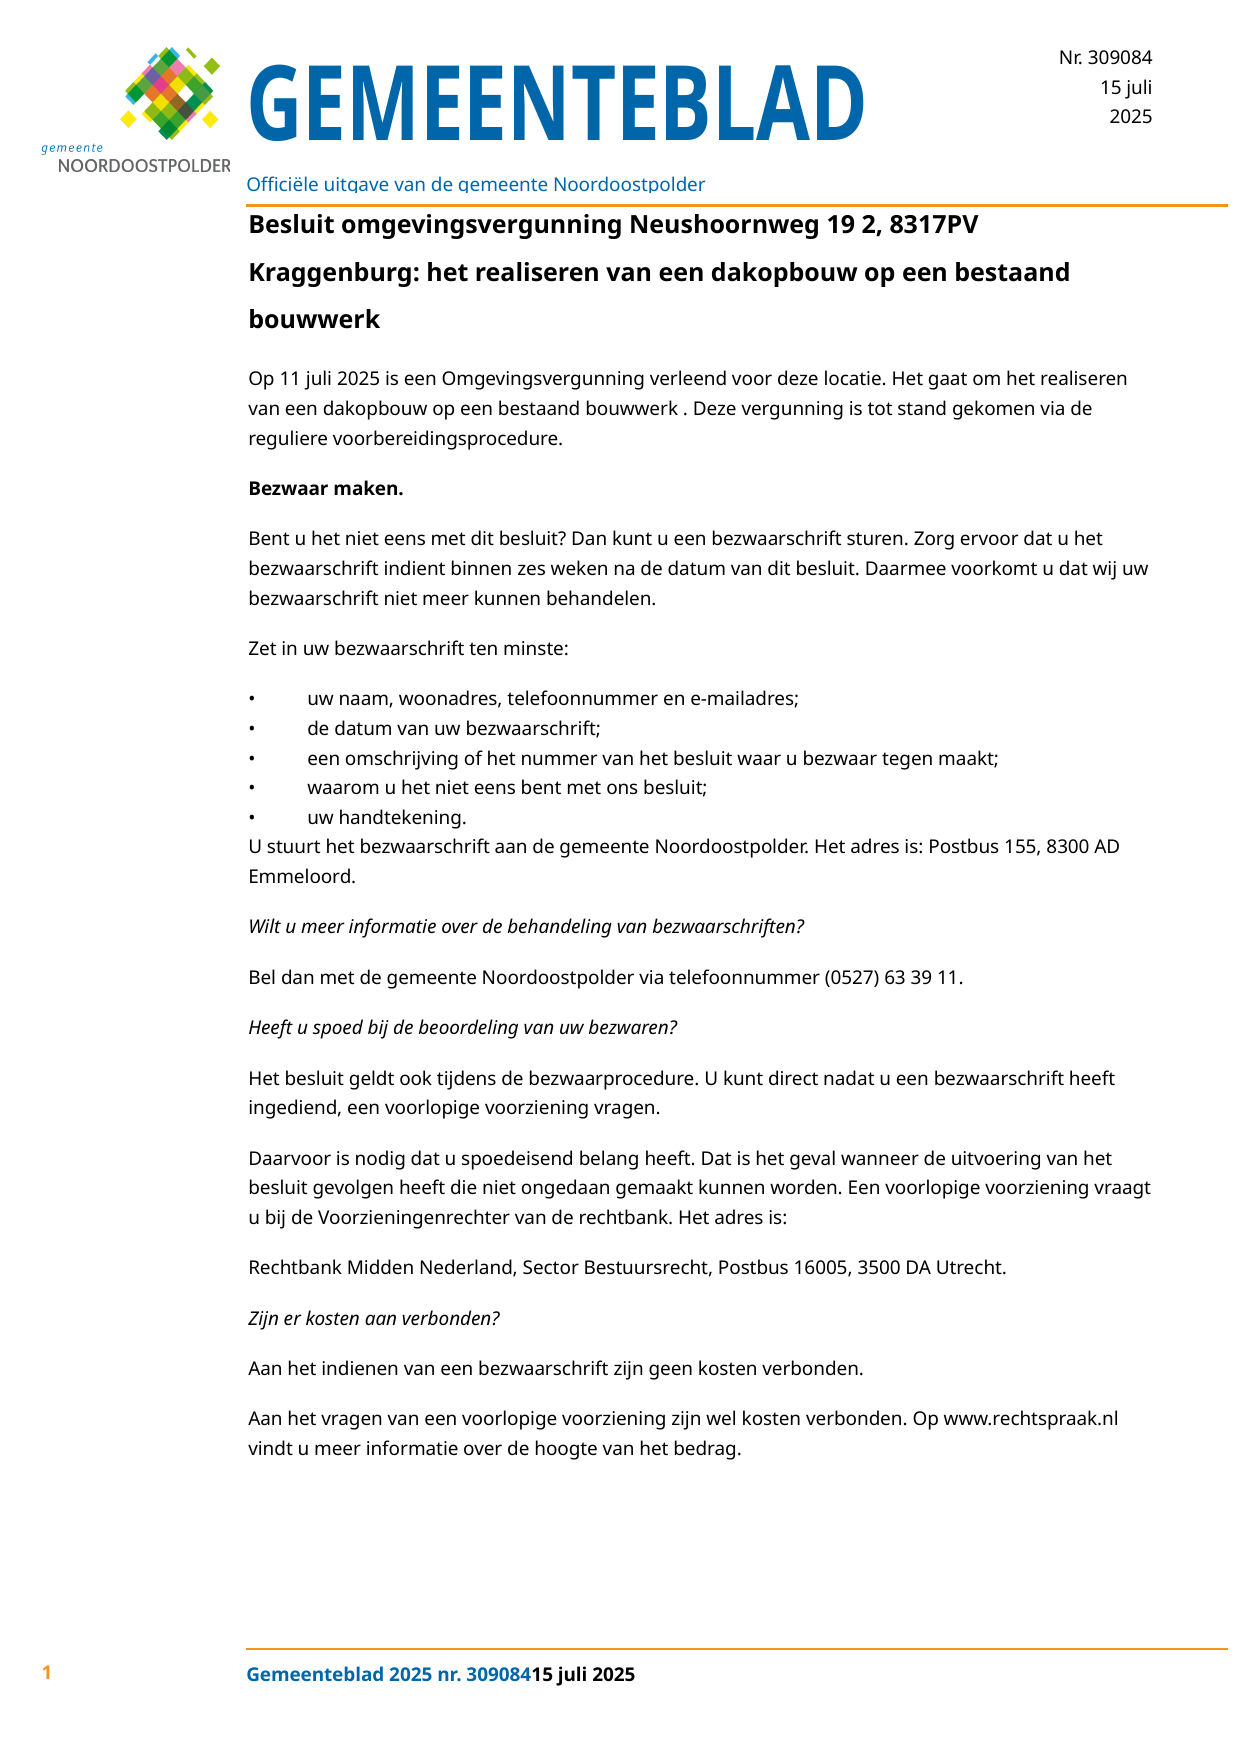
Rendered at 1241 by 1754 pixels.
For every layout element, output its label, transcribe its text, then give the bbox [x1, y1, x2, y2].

text Aan het indienen van een bezwaarschrift zijn geen kosten verbonden. [248, 1355, 1152, 1381]
list de datum van uw bezwaarschrift; [248, 715, 1152, 741]
text Daarvoor is nodig dat u spoedeisend belang heeft. Dat is het geval wanneer de uitvoering van het besluit gevolgen heeft die niet ongedaan gemaakt kunnen worden. Een voorlopige voorziening vraagt u bij de Voorzieningenrechter van de rechtbank. Het adres is: [248, 1145, 1152, 1229]
text Het besluit geldt ook tijdens de bezwaarprocedure. U kunt direct nadat u een bezwaarschrift heeft ingediend, een voorlopige voorziening vragen. [248, 1065, 1152, 1120]
text Zijn er kosten aan verbonden? [248, 1305, 1152, 1330]
picture [41, 47, 231, 172]
list een omschrijving of het nummer van het besluit waar u bezwaar tegen maakt; [248, 745, 1152, 770]
text Bezwaar maken. [248, 475, 1152, 501]
text Rechtbank Midden Nederland, Sector Bestuursrecht, Postbus 16005, 3500 DA Utrecht. [248, 1254, 1152, 1280]
text Aan het vragen van een voorlopige voorziening zijn wel kosten verbonden. Op www.rechtspraak.nl vindt u meer informatie over de hoogte van het bedrag. [248, 1406, 1152, 1461]
text Bel dan met de gemeente Noordoostpolder via telefoonnummer (0527) 63 39 11. [248, 964, 1152, 989]
text Op 11 juli 2025 is een Omgevingsvergunning verleend voor deze locatie. Het gaat om het realiseren van een dakopbouw op een bestaand bouwwerk . Deze vergunning is tot stand gekomen via de reguliere voorbereidingsprocedure. [248, 366, 1152, 450]
text Zet in uw bezwaarschrift ten minste: [248, 635, 1152, 661]
text Wilt u meer informatie over de behandeling van bezwaarschriften? [248, 913, 1152, 939]
text Bent u het niet eens met dit besluit? Dan kunt u een bezwaarschrift sturen. Zorg ervoor dat u het bezwaarschrift indient binnen zes weken na de datum van dit besluit. Daarmee voorkomt u dat wij uw bezwaarschrift niet meer kunnen behandelen. [248, 526, 1152, 610]
list uw handtekening. [248, 804, 1152, 829]
list waarom u het niet eens bent met ons besluit; [248, 774, 1152, 800]
text U stuurt het bezwaarschrift aan de gemeente Noordoostpolder. Het adres is: Postbus 155, 8300 AD Emmeloord. [248, 833, 1152, 889]
text Heeft u spoed bij de beoordeling van uw bezwaren? [248, 1014, 1152, 1040]
text Besluit omgevingsvergunning Neushoornweg 19 2, 8317PV Kraggenburg: het realiseren van een dakopbouw op een bestaand bouwwerk [248, 207, 1152, 336]
list uw naam, woonadres, telefoonnummer en e-mailadres; [248, 686, 1152, 711]
